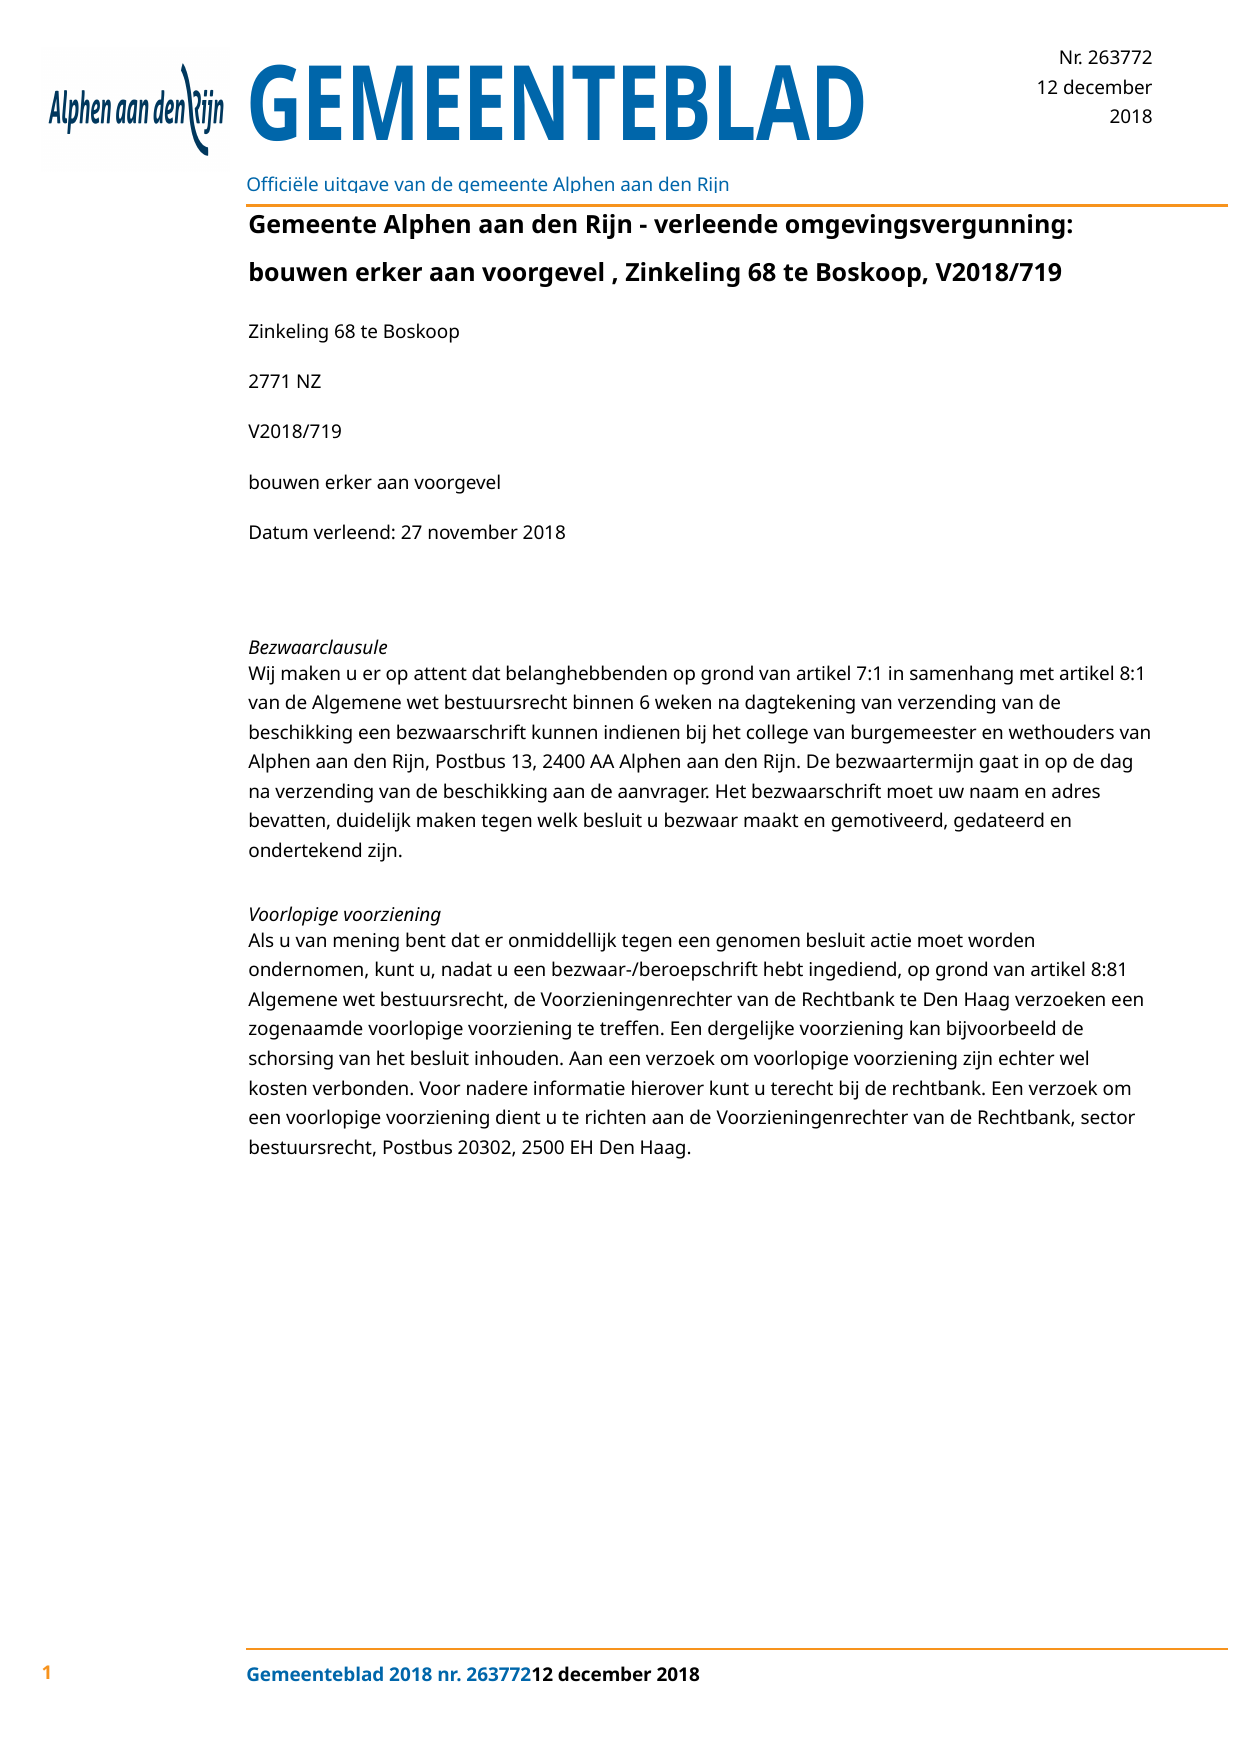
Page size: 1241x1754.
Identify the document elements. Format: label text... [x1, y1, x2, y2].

text Gemeente Alphen aan den Rijn - verleende omgevingsvergunning: bouwen erker aan voorgevel , Zinkeling 68 te Boskoop, V2018/719 [248, 207, 1152, 288]
text Zinkeling 68 te Boskoop [248, 318, 1152, 344]
text Wij maken u er op attent dat belanghebbenden op grond van artikel 7:1 in samenhang met artikel 8:1 van de Algemene wet bestuursrecht binnen 6 weken na dagtekening van verzending van de beschikking een bezwaarschrift kunnen indienen bij het college van burgemeester en wethouders van Alphen aan den Rijn, Postbus 13, 2400 AA Alphen aan den Rijn. De bezwaartermijn gaat in op de dag na verzending van de beschikking aan de aanvrager. Het bezwaarschrift moet uw naam en adres bevatten, duidelijk maken tegen welk besluit u bezwaar maakt en gemotiveerd, gedateerd en ondertekend zijn. [248, 660, 1152, 863]
text 2771 NZ [248, 368, 1152, 394]
text Bezwaarclausule [248, 634, 1152, 660]
text Datum verleend: 27 november 2018 [248, 519, 1152, 545]
picture [41, 47, 231, 172]
text Voorlopige voorziening [248, 901, 1152, 927]
text V2018/719 [248, 419, 1152, 444]
text bouwen erker aan voorgevel [248, 469, 1152, 495]
text Als u van mening bent dat er onmiddellijk tegen een genomen besluit actie moet worden ondernomen, kunt u, nadat u een bezwaar-/beroepschrift hebt ingediend, op grond van artikel 8:81 Algemene wet bestuursrecht, de Voorzieningenrechter van de Rechtbank te Den Haag verzoeken een zogenaamde voorlopige voorziening te treffen. Een dergelijke voorziening kan bijvoorbeeld de schorsing van het besluit inhouden. Aan een verzoek om voorlopige voorziening zijn echter wel kosten verbonden. Voor nadere informatie hierover kunt u terecht bij de rechtbank. Een verzoek om een voorlopige voorziening dient u te richten aan de Voorzieningenrechter van de Rechtbank, sector bestuursrecht, Postbus 20302, 2500 EH Den Haag. [248, 927, 1152, 1160]
